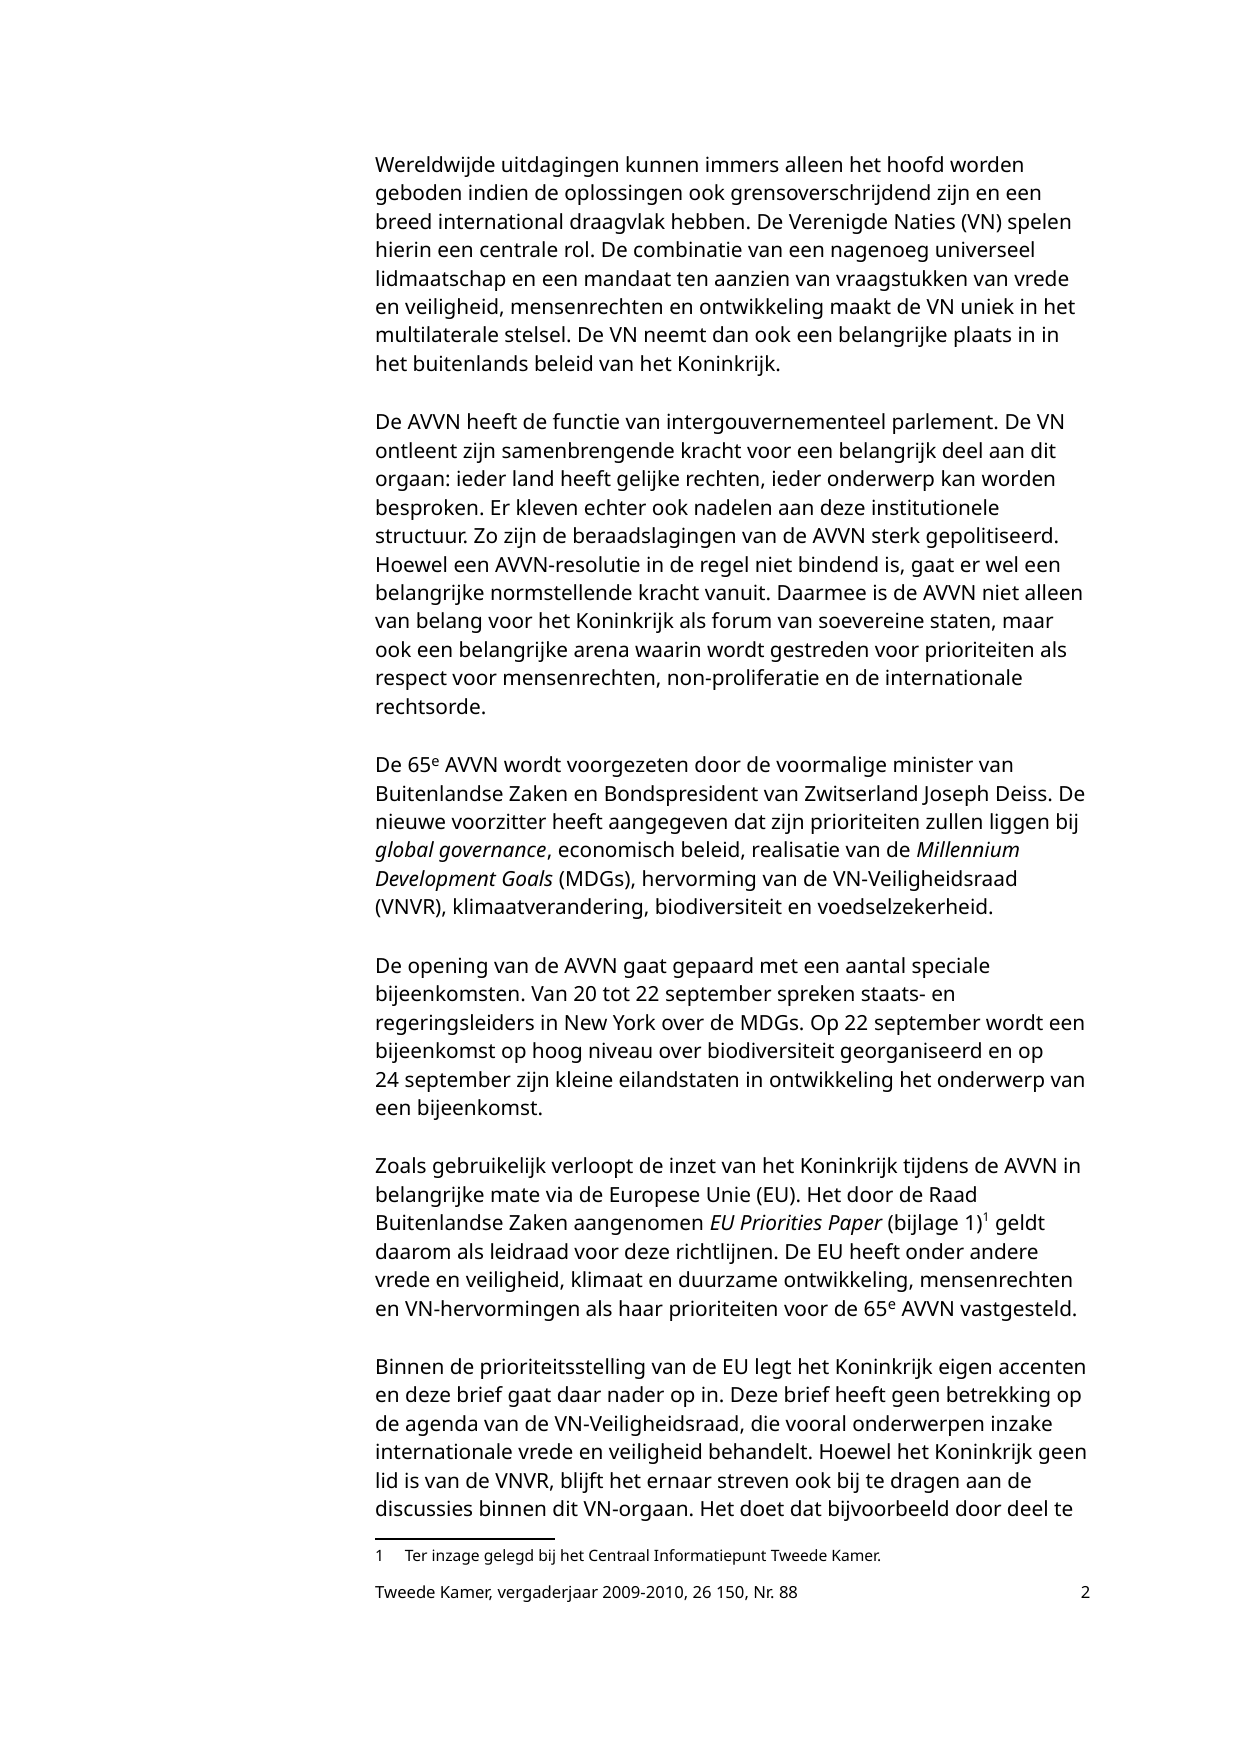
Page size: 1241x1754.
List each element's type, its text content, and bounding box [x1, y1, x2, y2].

text Wereldwijde uitdagingen kunnen immers alleen het hoofd worden geboden indien de oplossingen ook grensoverschrijdend zijn en een breed international draagvlak hebben. De Verenigde Naties (VN) spelen hierin een centrale rol. De combinatie van een nagenoeg universeel lidmaatschap en een mandaat ten aanzien van vraagstukken van vrede en veiligheid, mensenrechten en ontwikkeling maakt de VN uniek in het multilaterale stelsel. De VN neemt dan ook een belangrijke plaats in in het buitenlands beleid van het Koninkrijk. [375, 150, 1090, 377]
text De 65e AVVN wordt voorgezeten door de voormalige minister van Buitenlandse Zaken en Bondspresident van Zwitserland Joseph Deiss. De nieuwe voorzitter heeft aangegeven dat zijn prioriteiten zullen liggen bij global governance, economisch beleid, realisatie van de Millennium Development Goals (MDGs), hervorming van de VN-Veiligheidsraad (VNVR), klimaatverandering, biodiversiteit en voedselzekerheid. [375, 750, 1090, 921]
text De AVVN heeft de functie van intergouvernementeel parlement. De VN ontleent zijn samenbrengende kracht voor een belangrijk deel aan dit orgaan: ieder land heeft gelijke rechten, ieder onderwerp kan worden besproken. Er kleven echter ook nadelen aan deze institutionele structuur. Zo zijn de beraadslagingen van de AVVN sterk gepolitiseerd. Hoewel een AVVN-resolutie in de regel niet bindend is, gaat er wel een belangrijke normstellende kracht vanuit. Daarmee is de AVVN niet alleen van belang voor het Koninkrijk als forum van soevereine staten, maar ook een belangrijke arena waarin wordt gestreden voor prioriteiten als respect voor mensenrechten, non-proliferatie en de internationale rechtsorde. [375, 407, 1090, 720]
text Binnen de prioriteitsstelling van de EU legt het Koninkrijk eigen accenten en deze brief gaat daar nader op in. Deze brief heeft geen betrekking op de agenda van de VN-Veiligheidsraad, die vooral onderwerpen inzake internationale vrede en veiligheid behandelt. Hoewel het Koninkrijk geen lid is van de VNVR, blijft het ernaar streven ook bij te dragen aan de discussies binnen dit VN-orgaan. Het doet dat bijvoorbeeld door deel te [375, 1352, 1090, 1523]
text Ter inzage gelegd bij het Centraal Informatiepunt Tweede Kamer. [375, 1538, 1090, 1566]
text Zoals gebruikelijk verloopt de inzet van het Koninkrijk tijdens de AVVN in belangrijke mate via de Europese Unie (EU). Het door de Raad Buitenlandse Zaken aangenomen EU Priorities Paper (bijlage 1) geldt daarom als leidraad voor deze richtlijnen. De EU heeft onder andere vrede en veiligheid, klimaat en duurzame ontwikkeling, mensenrechten en VN-hervormingen als haar prioriteiten voor de 65e AVVN vastgesteld. [375, 1152, 1090, 1322]
text De opening van de AVVN gaat gepaard met een aantal speciale bijeenkomsten. Van 20 tot 22 september spreken staats- en regeringsleiders in New York over de MDGs. Op 22 september wordt een bijeenkomst op hoog niveau over biodiversiteit georganiseerd en op 24 september zijn kleine eilandstaten in ontwikkeling het onderwerp van een bijeenkomst. [375, 951, 1090, 1122]
